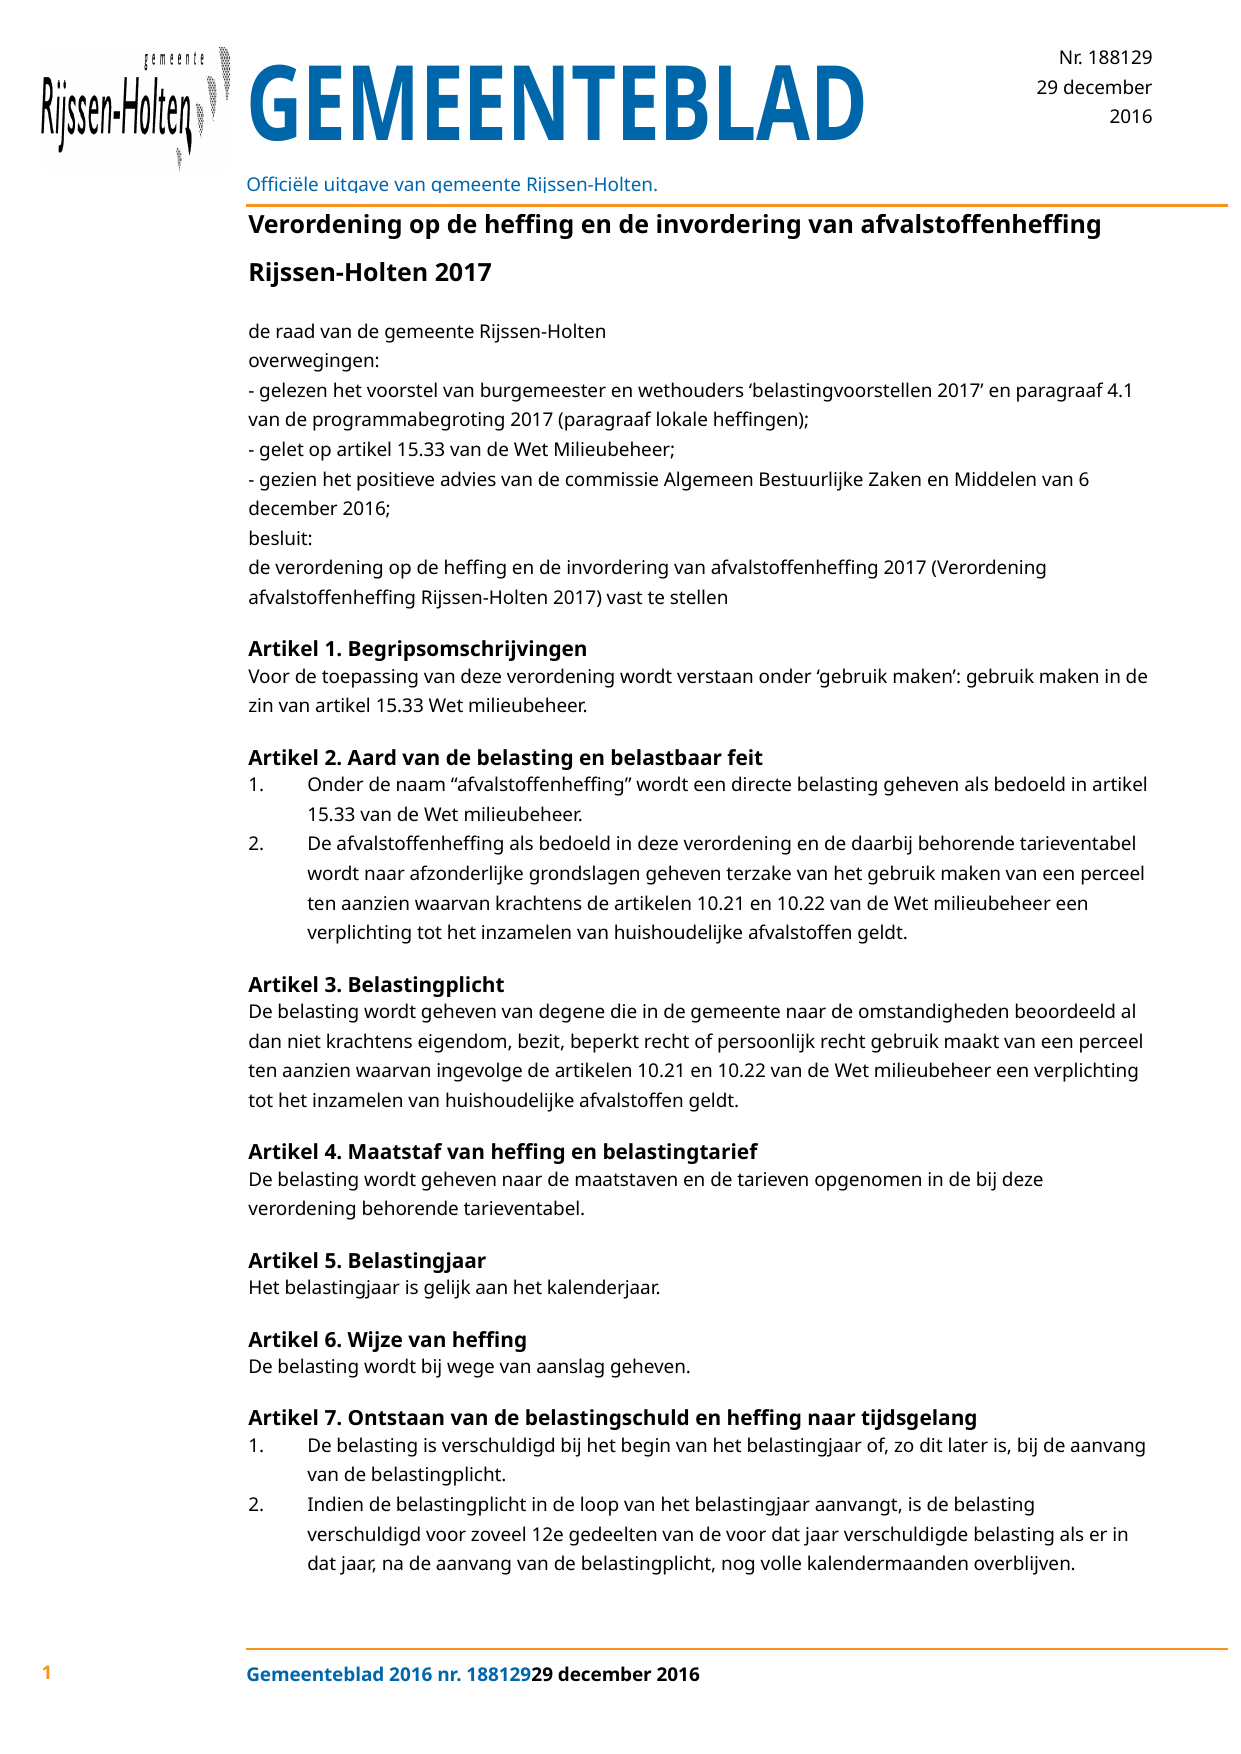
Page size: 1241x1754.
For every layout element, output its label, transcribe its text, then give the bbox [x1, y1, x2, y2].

text - gelezen het voorstel van burgemeester en wethouders ‘belastingvoorstellen 2017’ en paragraaf 4.1 van de programmabegroting 2017 (paragraaf lokale heffingen); [248, 377, 1152, 432]
text De belasting wordt bij wege van aanslag geheven. [248, 1353, 1152, 1379]
text de verordening op de heffing en de invordering van afvalstoffenheffing 2017 (Verordening afvalstoffenheffing Rijssen-Holten 2017) vast te stellen [248, 554, 1152, 610]
text Artikel 7. Ontstaan van de belastingschuld en heffing naar tijdsgelang [248, 1403, 1152, 1432]
list De belasting is verschuldigd bij het begin van het belastingjaar of, zo dit later is, bij de aanvang van de belastingplicht. [248, 1432, 1152, 1487]
text Artikel 6. Wijze van heffing [248, 1325, 1152, 1353]
list Indien de belastingplicht in de loop van het belastingjaar aanvangt, is de belasting verschuldigd voor zoveel 12e gedeelten van de voor dat jaar verschuldigde belasting als er in dat jaar, na de aanvang van de belastingplicht, nog volle kalendermaanden overblijven. [248, 1491, 1152, 1576]
text De belasting wordt geheven van degene die in de gemeente naar de omstandigheden beoordeeld al dan niet krachtens eigendom, bezit, beperkt recht of persoonlijk recht gebruik maakt van een perceel ten aanzien waarvan ingevolge de artikelen 10.21 en 10.22 van de Wet milieubeheer een verplichting tot het inzamelen van huishoudelijke afvalstoffen geldt. [248, 998, 1152, 1113]
text overwegingen: [248, 347, 1152, 373]
text - gelet op artikel 15.33 van de Wet Milieubeheer; [248, 436, 1152, 462]
text Artikel 5. Belastingjaar [248, 1246, 1152, 1274]
text Artikel 2. Aard van de belasting en belastbaar feit [248, 743, 1152, 771]
list De afvalstoffenheffing als bedoeld in deze verordening en de daarbij behorende tarieventabel wordt naar afzonderlijke grondslagen geheven terzake van het gebruik maken van een perceel ten aanzien waarvan krachtens de artikelen 10.21 en 10.22 van de Wet milieubeheer een verplichting tot het inzamelen van huishoudelijke afvalstoffen geldt. [248, 831, 1152, 945]
text Artikel 3. Belastingplicht [248, 970, 1152, 998]
text - gezien het positieve advies van de commissie Algemeen Bestuurlijke Zaken en Middelen van 6 december 2016; [248, 466, 1152, 521]
text Artikel 1. Begripsomschrijvingen [248, 634, 1152, 663]
picture [41, 47, 231, 172]
text Voor de toepassing van deze verordening wordt verstaan onder ‘gebruik maken’: gebruik maken in de zin van artikel 15.33 Wet milieubeheer. [248, 663, 1152, 718]
text de raad van de gemeente Rijssen-Holten [248, 318, 1152, 344]
text besluit: [248, 525, 1152, 551]
text Verordening op de heffing en de invordering van afvalstoffenheffing Rijssen-Holten 2017 [248, 207, 1152, 288]
text De belasting wordt geheven naar de maatstaven en de tarieven opgenomen in de bij deze verordening behorende tarieventabel. [248, 1166, 1152, 1221]
text Het belastingjaar is gelijk aan het kalenderjaar. [248, 1274, 1152, 1300]
list Onder de naam “afvalstoffenheffing” wordt een directe belasting geheven als bedoeld in artikel 15.33 van de Wet milieubeheer. [248, 771, 1152, 827]
text Artikel 4. Maatstaf van heffing en belastingtarief [248, 1137, 1152, 1166]
